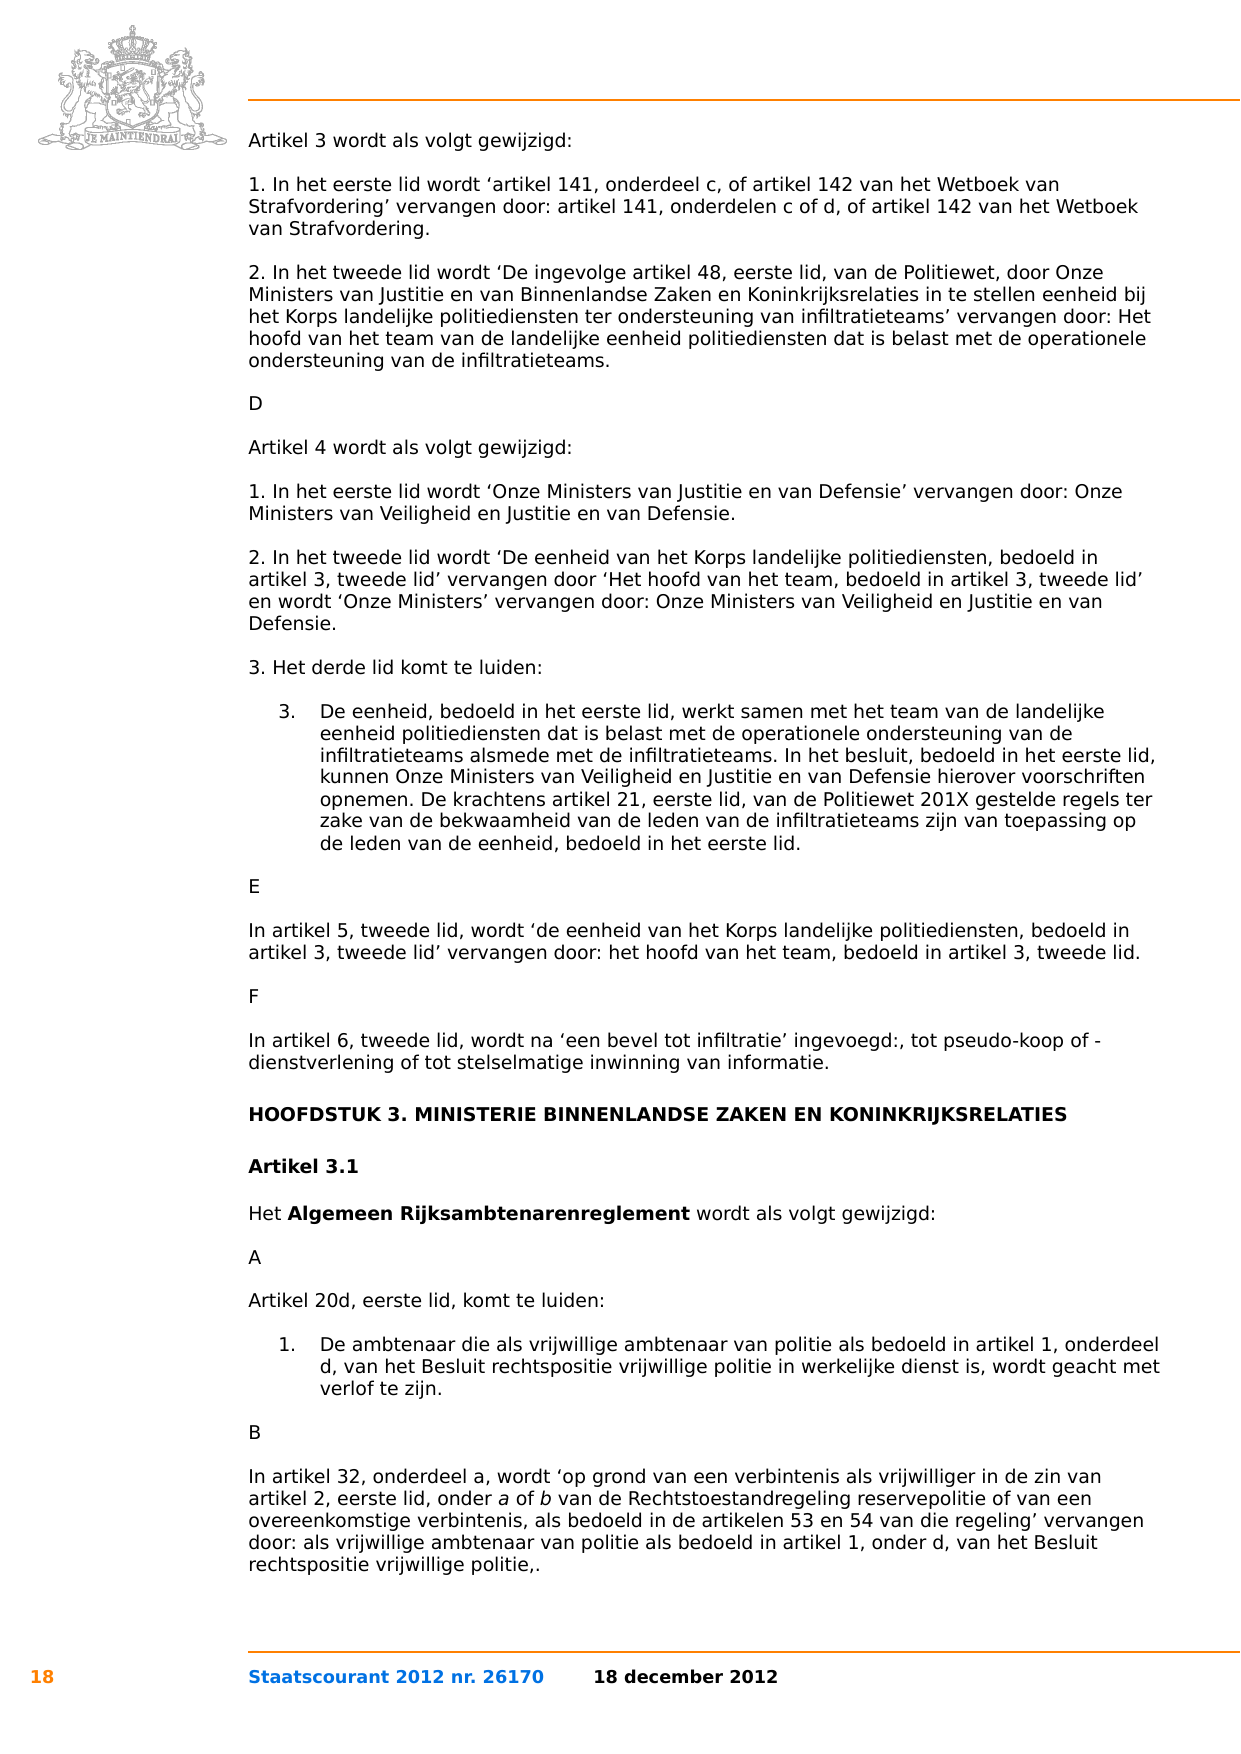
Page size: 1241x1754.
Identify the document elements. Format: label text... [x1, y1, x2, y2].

text 3. Het derde lid komt te luiden: [248, 657, 1163, 679]
text 2. In het tweede lid wordt ‘De eenheid van het Korps landelijke politiediensten, bedoeld in artikel 3, tweede lid’ vervangen door ‘Het hoofd van het team, bedoeld in artikel 3, tweede lid’ en wordt ‘Onze Ministers’ vervangen door: Onze Ministers van Veiligheid en Justitie en van Defensie. [248, 547, 1163, 635]
picture [38, 25, 227, 150]
text E [248, 876, 1163, 898]
text B [248, 1422, 1163, 1444]
text 1. In het eerste lid wordt ‘artikel 141, onderdeel c, of artikel 142 van het Wetboek van Strafvordering’ vervangen door: artikel 141, onderdelen c of d, of artikel 142 van het Wetboek van Strafvordering. [248, 174, 1163, 240]
subtitle Artikel 3.1 [248, 1156, 1163, 1178]
subtitle HOOFDSTUK 3. MINISTERIE BINNENLANDSE ZAKEN EN KONINKRIJKSRELATIES [248, 1104, 1163, 1126]
text 2. In het tweede lid wordt ‘De ingevolge artikel 48, eerste lid, van de Politiewet, door Onze Ministers van Justitie en van Binnenlandse Zaken en Koninkrijksrelaties in te stellen eenheid bij het Korps landelijke politiediensten ter ondersteuning van infiltratieteams’ vervangen door: Het hoofd van het team van de landelijke eenheid politiediensten dat is belast met de operationele ondersteuning van de infiltratieteams. [248, 262, 1163, 371]
text In artikel 32, onderdeel a, wordt ‘op grond van een verbintenis als vrijwilliger in de zin van artikel 2, eerste lid, onder a of b van de Rechtstoestandregeling reservepolitie of van een overeenkomstige verbintenis, als bedoeld in de artikelen 53 en 54 van die regeling’ vervangen door: als vrijwillige ambtenaar van politie als bedoeld in artikel 1, onder d, van het Besluit rechtspositie vrijwillige politie,. [248, 1466, 1163, 1576]
text In artikel 5, tweede lid, wordt ‘de eenheid van het Korps landelijke politiediensten, bedoeld in artikel 3, tweede lid’ vervangen door: het hoofd van het team, bedoeld in artikel 3, tweede lid. [248, 920, 1163, 964]
text 3. De eenheid, bedoeld in het eerste lid, werkt samen met het team van de landelijke eenheid politiediensten dat is belast met de operationele ondersteuning van de infiltratieteams alsmede met de infiltratieteams. In het besluit, bedoeld in het eerste lid, kunnen Onze Ministers van Veiligheid en Justitie en van Defensie hierover voorschriften opnemen. De krachtens artikel 21, eerste lid, van de Politiewet 201X gestelde regels ter zake van de bekwaamheid van de leden van de infiltratieteams zijn van toepassing op de leden van de eenheid, bedoeld in het eerste lid. [278, 701, 1163, 854]
text 1. In het eerste lid wordt ‘Onze Ministers van Justitie en van Defensie’ vervangen door: Onze Ministers van Veiligheid en Justitie en van Defensie. [248, 481, 1163, 525]
text Artikel 3 wordt als volgt gewijzigd: [248, 130, 1163, 152]
text F [248, 986, 1163, 1008]
text In artikel 6, tweede lid, wordt na ‘een bevel tot infiltratie’ ingevoegd:, tot pseudo-koop of -dienstverlening of tot stelselmatige inwinning van informatie. [248, 1030, 1163, 1074]
text D [248, 393, 1163, 415]
text 1. De ambtenaar die als vrijwillige ambtenaar van politie als bedoeld in artikel 1, onderdeel d, van het Besluit rechtspositie vrijwillige politie in werkelijke dienst is, wordt geacht met verlof te zijn. [278, 1334, 1163, 1400]
text A [248, 1247, 1163, 1268]
text Artikel 20d, eerste lid, komt te luiden: [248, 1290, 1163, 1312]
text Het Algemeen Rijksambtenarenreglement wordt als volgt gewijzigd: [248, 1203, 1163, 1225]
text Artikel 4 wordt als volgt gewijzigd: [248, 437, 1163, 459]
